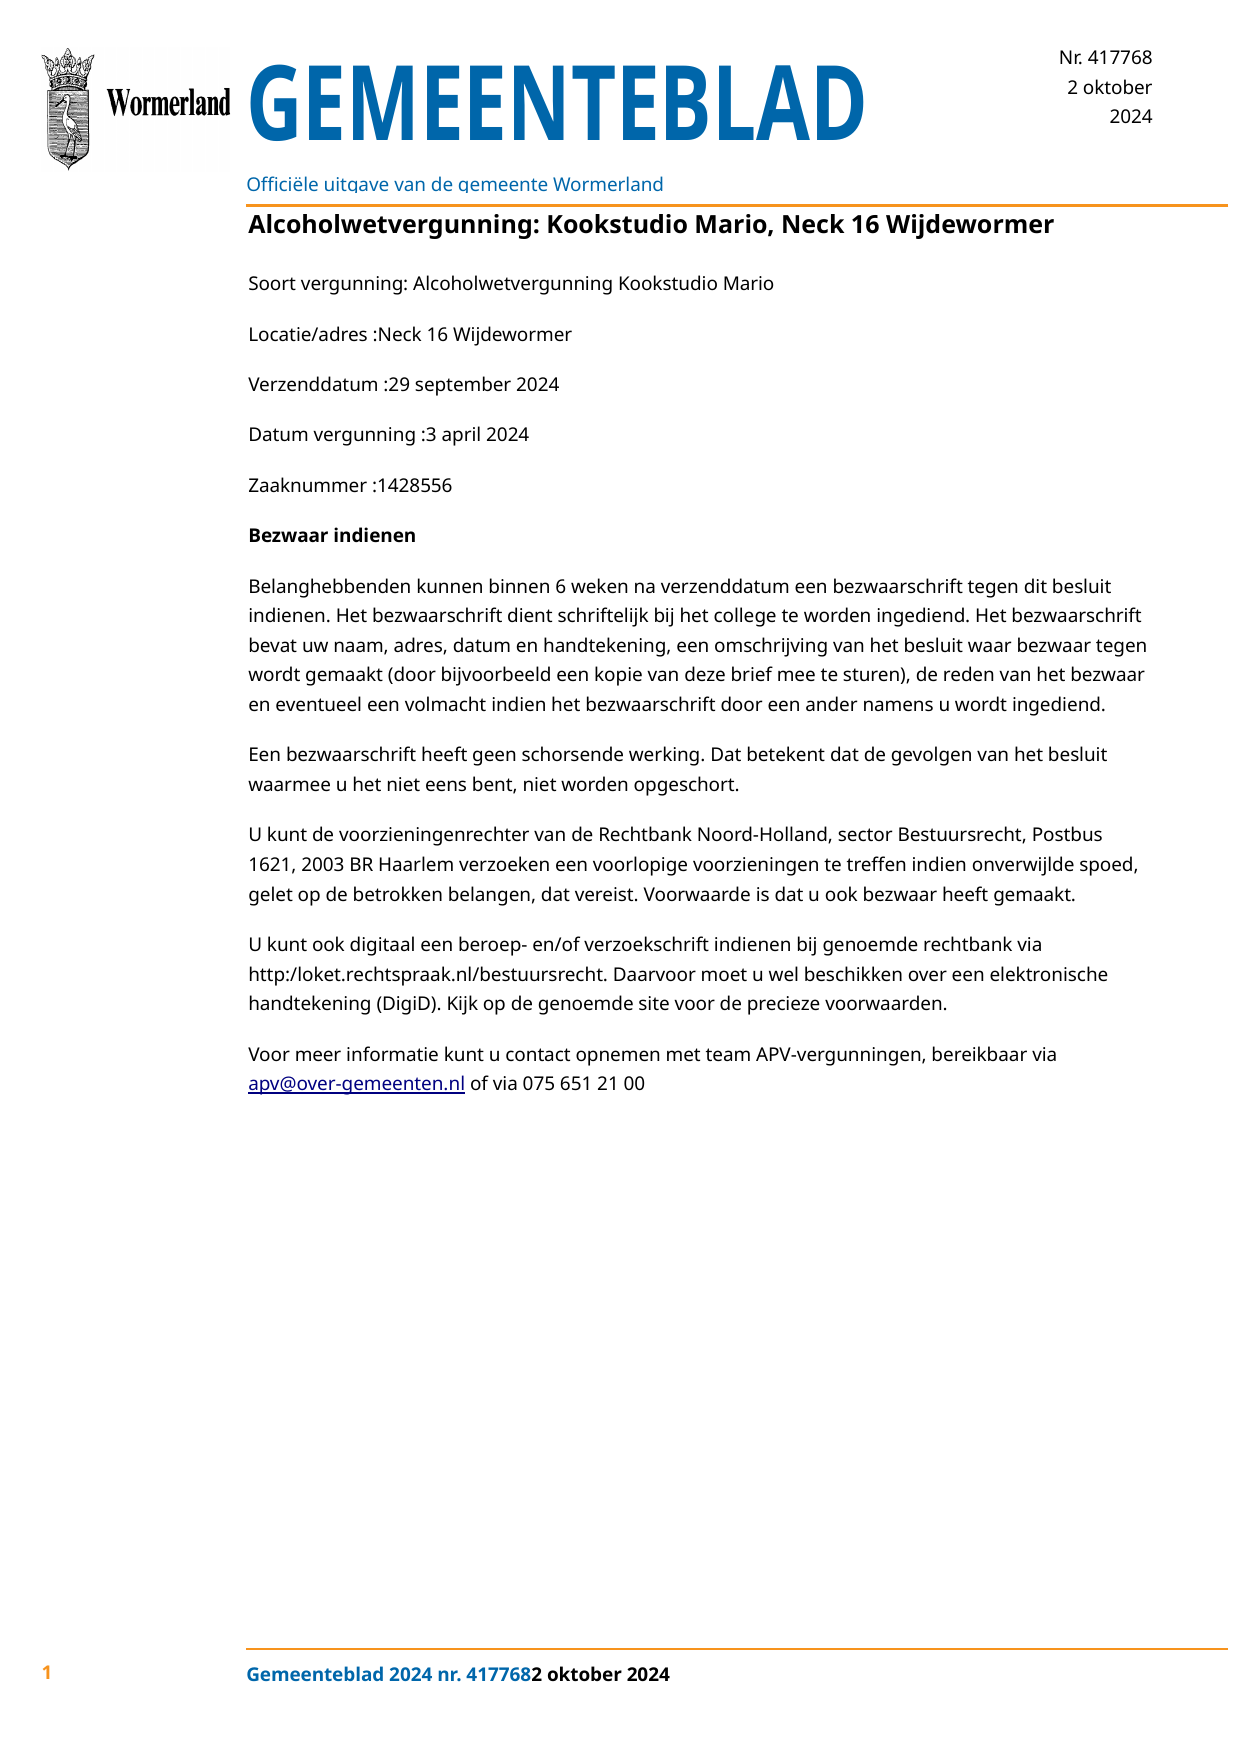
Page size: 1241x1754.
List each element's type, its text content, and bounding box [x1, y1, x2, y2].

text Soort vergunning: Alcoholwetvergunning Kookstudio Mario [248, 270, 1152, 296]
text Datum vergunning :3 april 2024 [248, 422, 1152, 447]
text Een bezwaarschrift heeft geen schorsende werking. Dat betekent dat de gevolgen van het besluit waarmee u het niet eens bent, niet worden opgeschort. [248, 742, 1152, 797]
text U kunt de voorzieningenrechter van de Rechtbank Noord-Holland, sector Bestuursrecht, Postbus 1621, 2003 BR Haarlem verzoeken een voorlopige voorzieningen te treffen indien onverwijlde spoed, gelet op de betrokken belangen, dat vereist. Voorwaarde is dat u ook bezwaar heeft gemaakt. [248, 822, 1152, 906]
text Locatie/adres :Neck 16 Wijdewormer [248, 321, 1152, 346]
text Alcoholwetvergunning: Kookstudio Mario, Neck 16 Wijdewormer [248, 207, 1152, 241]
text Bezwaar indienen [248, 522, 1152, 548]
picture [41, 47, 231, 172]
text Verzenddatum :29 september 2024 [248, 371, 1152, 397]
text Belanghebbenden kunnen binnen 6 weken na verzenddatum een bezwaarschrift tegen dit besluit indienen. Het bezwaarschrift dient schriftelijk bij het college te worden ingediend. Het bezwaarschrift bevat uw naam, adres, datum en handtekening, een omschrijving van het besluit waar bezwaar tegen wordt gemaakt (door bijvoorbeeld een kopie van deze brief mee te sturen), de reden van het bezwaar en eventueel een volmacht indien het bezwaarschrift door een ander namens u wordt ingediend. [248, 573, 1152, 717]
text Voor meer informatie kunt u contact opnemen met team APV-vergunningen, bereikbaar via apv@over-gemeenten.nl of via 075 651 21 00 [248, 1041, 1152, 1096]
text Zaaknummer :1428556 [248, 472, 1152, 498]
text U kunt ook digitaal een beroep- en/of verzoekschrift indienen bij genoemde rechtbank via http:/loket.rechtspraak.nl/bestuursrecht. Daarvoor moet u wel beschikken over een elektronische handtekening (DigiD). Kijk op de genoemde site voor de precieze voorwaarden. [248, 931, 1152, 1016]
